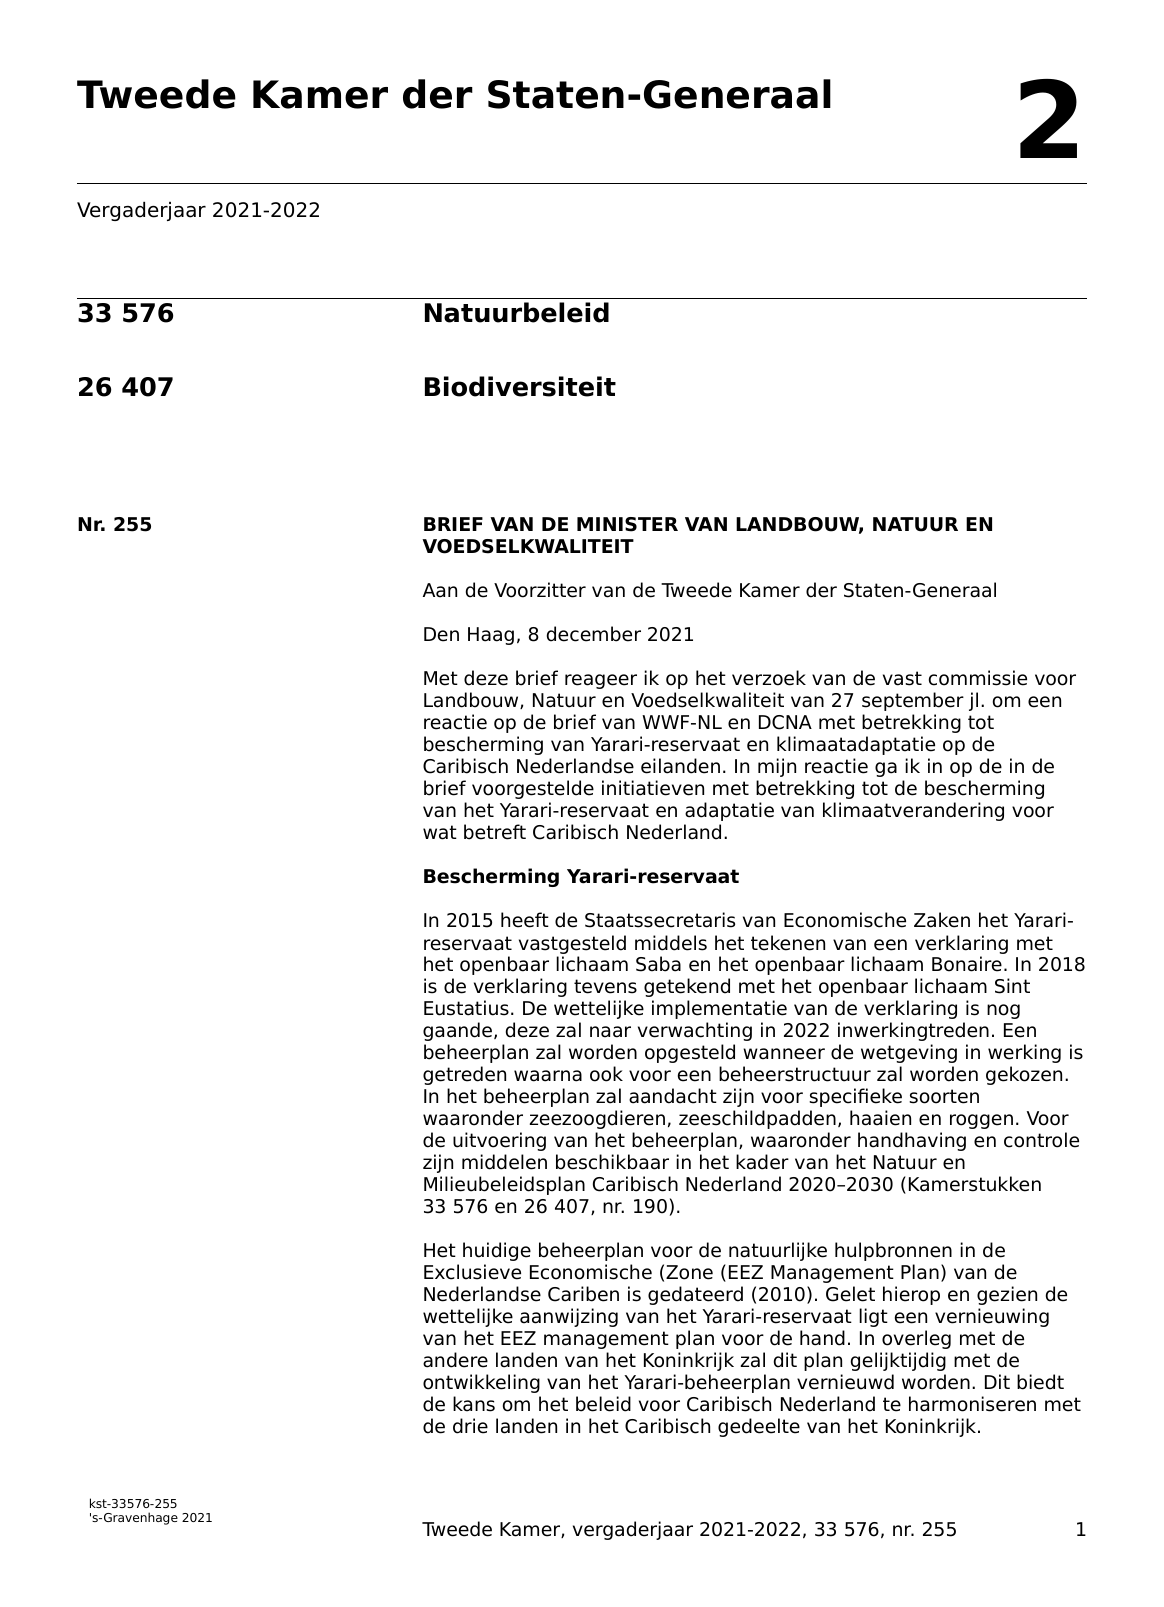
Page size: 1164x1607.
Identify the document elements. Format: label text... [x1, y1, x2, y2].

table_header 2 [886, 59, 1087, 183]
text Het huidige beheerplan voor de natuurlijke hulpbronnen in de Exclusieve Economische (Zone (EEZ Management Plan) van de Nederlandse Cariben is gedateerd (2010). Gelet hierop en gezien de wettelijke aanwijzing van het Yarari-reservaat ligt een vernieuwing van het EEZ management plan voor de hand. In overleg met de andere landen van het Koninkrijk zal dit plan gelijktijdig met de ontwikkeling van het Yarari-beheerplan vernieuwd worden. Dit biedt de kans om het beleid voor Caribisch Nederland te harmoniseren met de drie landen in het Caribisch gedeelte van het Koninkrijk. [422, 1240, 1087, 1438]
subtitle 26 407 Biodiversiteit [77, 373, 1087, 403]
text 's-Gravenhage 2021 [88, 1511, 323, 1525]
table_header Tweede Kamer der Staten-Generaal [77, 59, 886, 183]
text kst-33576-255 [88, 1497, 323, 1511]
text Met deze brief reageer ik op het verzoek van de vast commissie voor Landbouw, Natuur en Voedselkwaliteit van 27 september jl. om een reactie op de brief van WWF-NL en DCNA met betrekking tot bescherming van Yarari-reservaat en klimaatadaptatie op de Caribisch Nederlandse eilanden. In mijn reactie ga ik in op de in de brief voorgestelde initiatieven met betrekking tot de bescherming van het Yarari-reservaat en adaptatie van klimaatverandering voor wat betreft Caribisch Nederland. [422, 668, 1087, 844]
subtitle Nr. 255 BRIEF VAN DE MINISTER VAN LANDBOUW, NATUUR EN VOEDSELKWALITEIT [77, 514, 1087, 558]
subtitle 33 576 Natuurbeleid [77, 299, 1087, 329]
table_cell Vergaderjaar 2021-2022 [77, 184, 1087, 298]
subtitle Bescherming Yarari-reservaat [422, 866, 1087, 888]
text Den Haag, 8 december 2021 [422, 624, 1087, 646]
text Aan de Voorzitter van de Tweede Kamer der Staten-Generaal [422, 580, 1087, 602]
text In 2015 heeft de Staatssecretaris van Economische Zaken het Yarari-reservaat vastgesteld middels het tekenen van een verklaring met het openbaar lichaam Saba en het openbaar lichaam Bonaire. In 2018 is de verklaring tevens getekend met het openbaar lichaam Sint Eustatius. De wettelijke implementatie van de verklaring is nog gaande, deze zal naar verwachting in 2022 inwerkingtreden. Een beheerplan zal worden opgesteld wanneer de wetgeving in werking is getreden waarna ook voor een beheerstructuur zal worden gekozen. In het beheerplan zal aandacht zijn voor specifieke soorten waaronder zeezoogdieren, zeeschildpadden, haaien en roggen. Voor de uitvoering van het beheerplan, waaronder handhaving en controle zijn middelen beschikbaar in het kader van het Natuur en Milieubeleidsplan Caribisch Nederland 2020–2030 (Kamerstukken 33 576 en 26 407, nr. 190). [422, 910, 1087, 1218]
